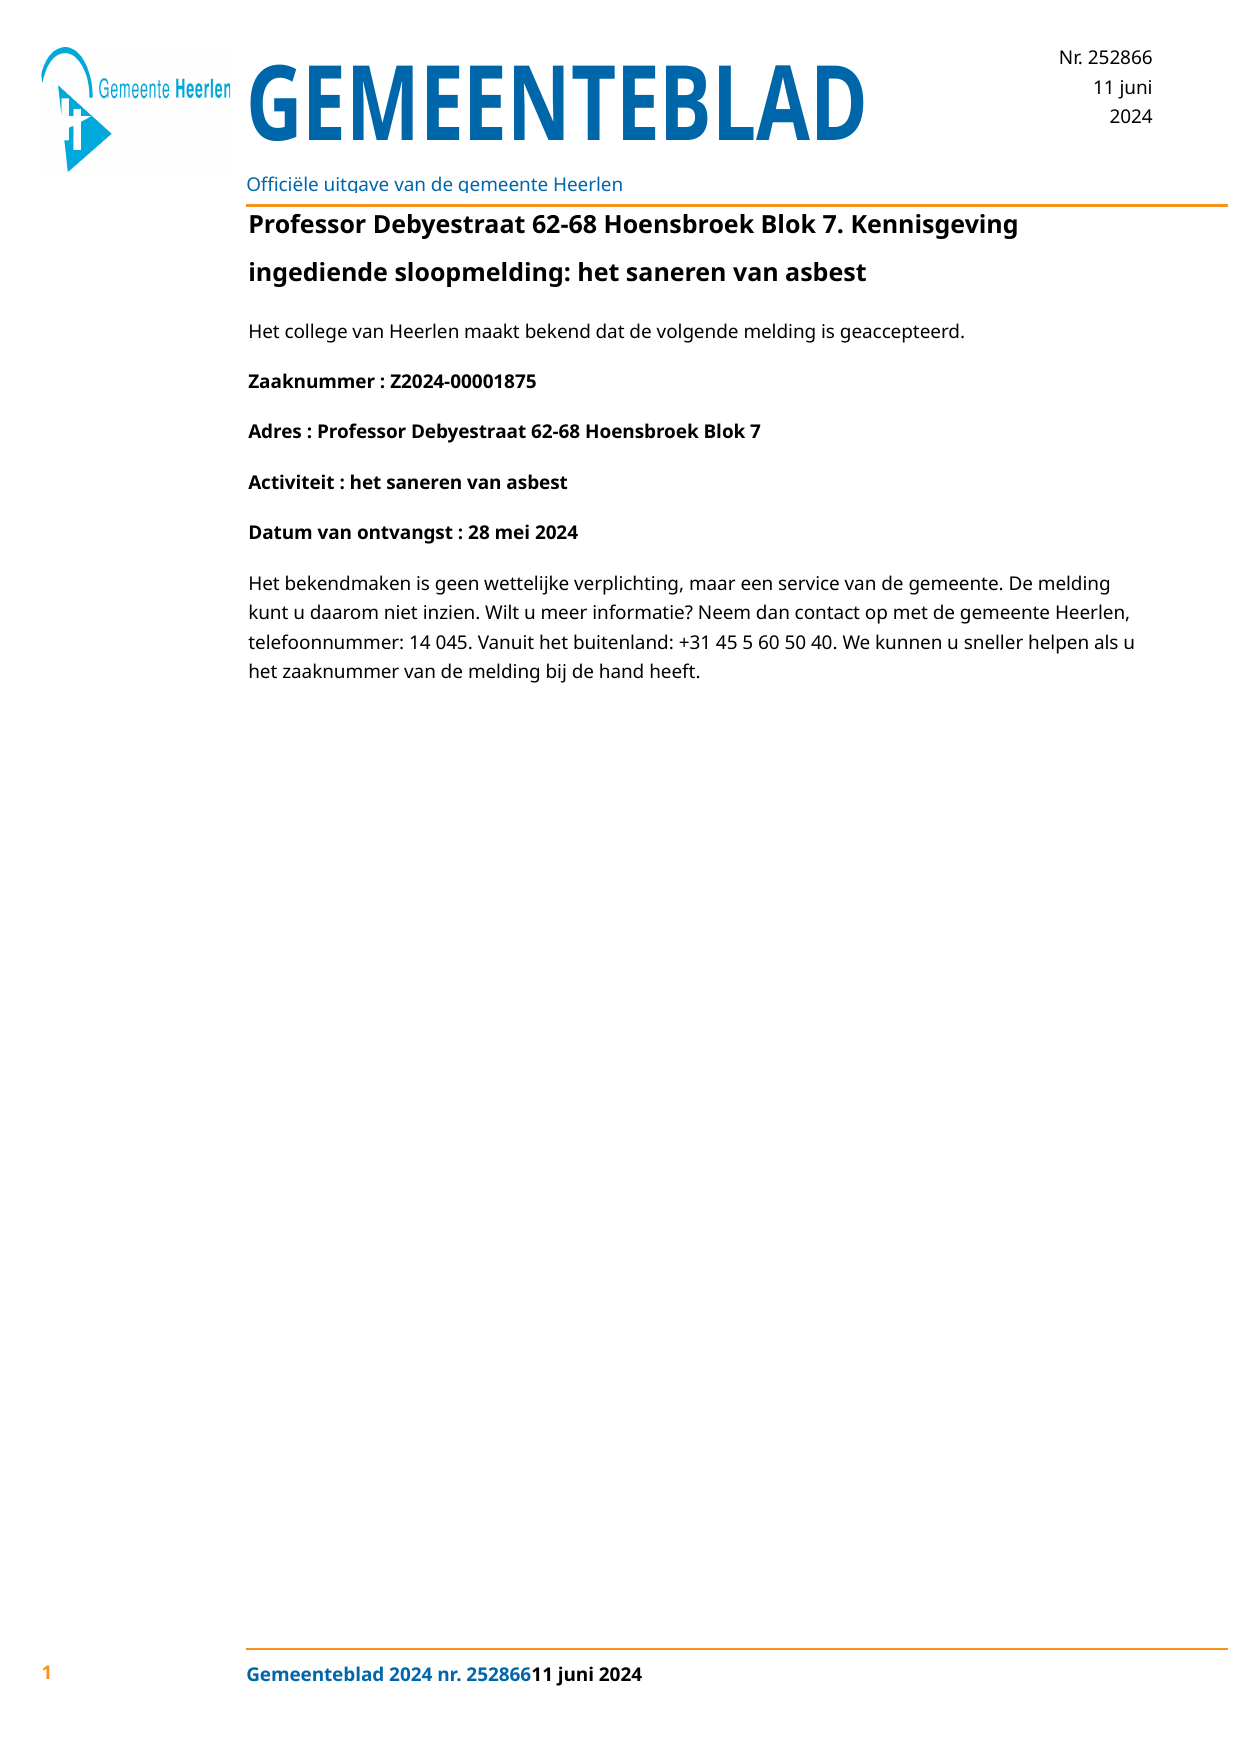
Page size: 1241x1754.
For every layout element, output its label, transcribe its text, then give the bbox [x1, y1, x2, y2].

picture [41, 47, 59, 70]
text Zaaknummer : Z2024-00001875 [248, 368, 1152, 394]
picture [41, 47, 231, 172]
text Het bekendmaken is geen wettelijke verplichting, maar een service van de gemeente. De melding kunt u daarom niet inzien. Wilt u meer informatie? Neem dan contact op met de gemeente Heerlen, telefoonnummer: 14 045. Vanuit het buitenland: +31 45 5 60 50 40. We kunnen u sneller helpen als u het zaaknummer van de melding bij de hand heeft. [248, 570, 1152, 684]
text Activiteit : het saneren van asbest [248, 469, 1152, 495]
text Professor Debyestraat 62-68 Hoensbroek Blok 7. Kennisgeving ingediende sloopmelding: het saneren van asbest [248, 207, 1152, 288]
text Datum van ontvangst : 28 mei 2024 [248, 519, 1152, 545]
text Adres : Professor Debyestraat 62-68 Hoensbroek Blok 7 [248, 419, 1152, 444]
text Het college van Heerlen maakt bekend dat de volgende melding is geaccepteerd. [248, 318, 1152, 344]
